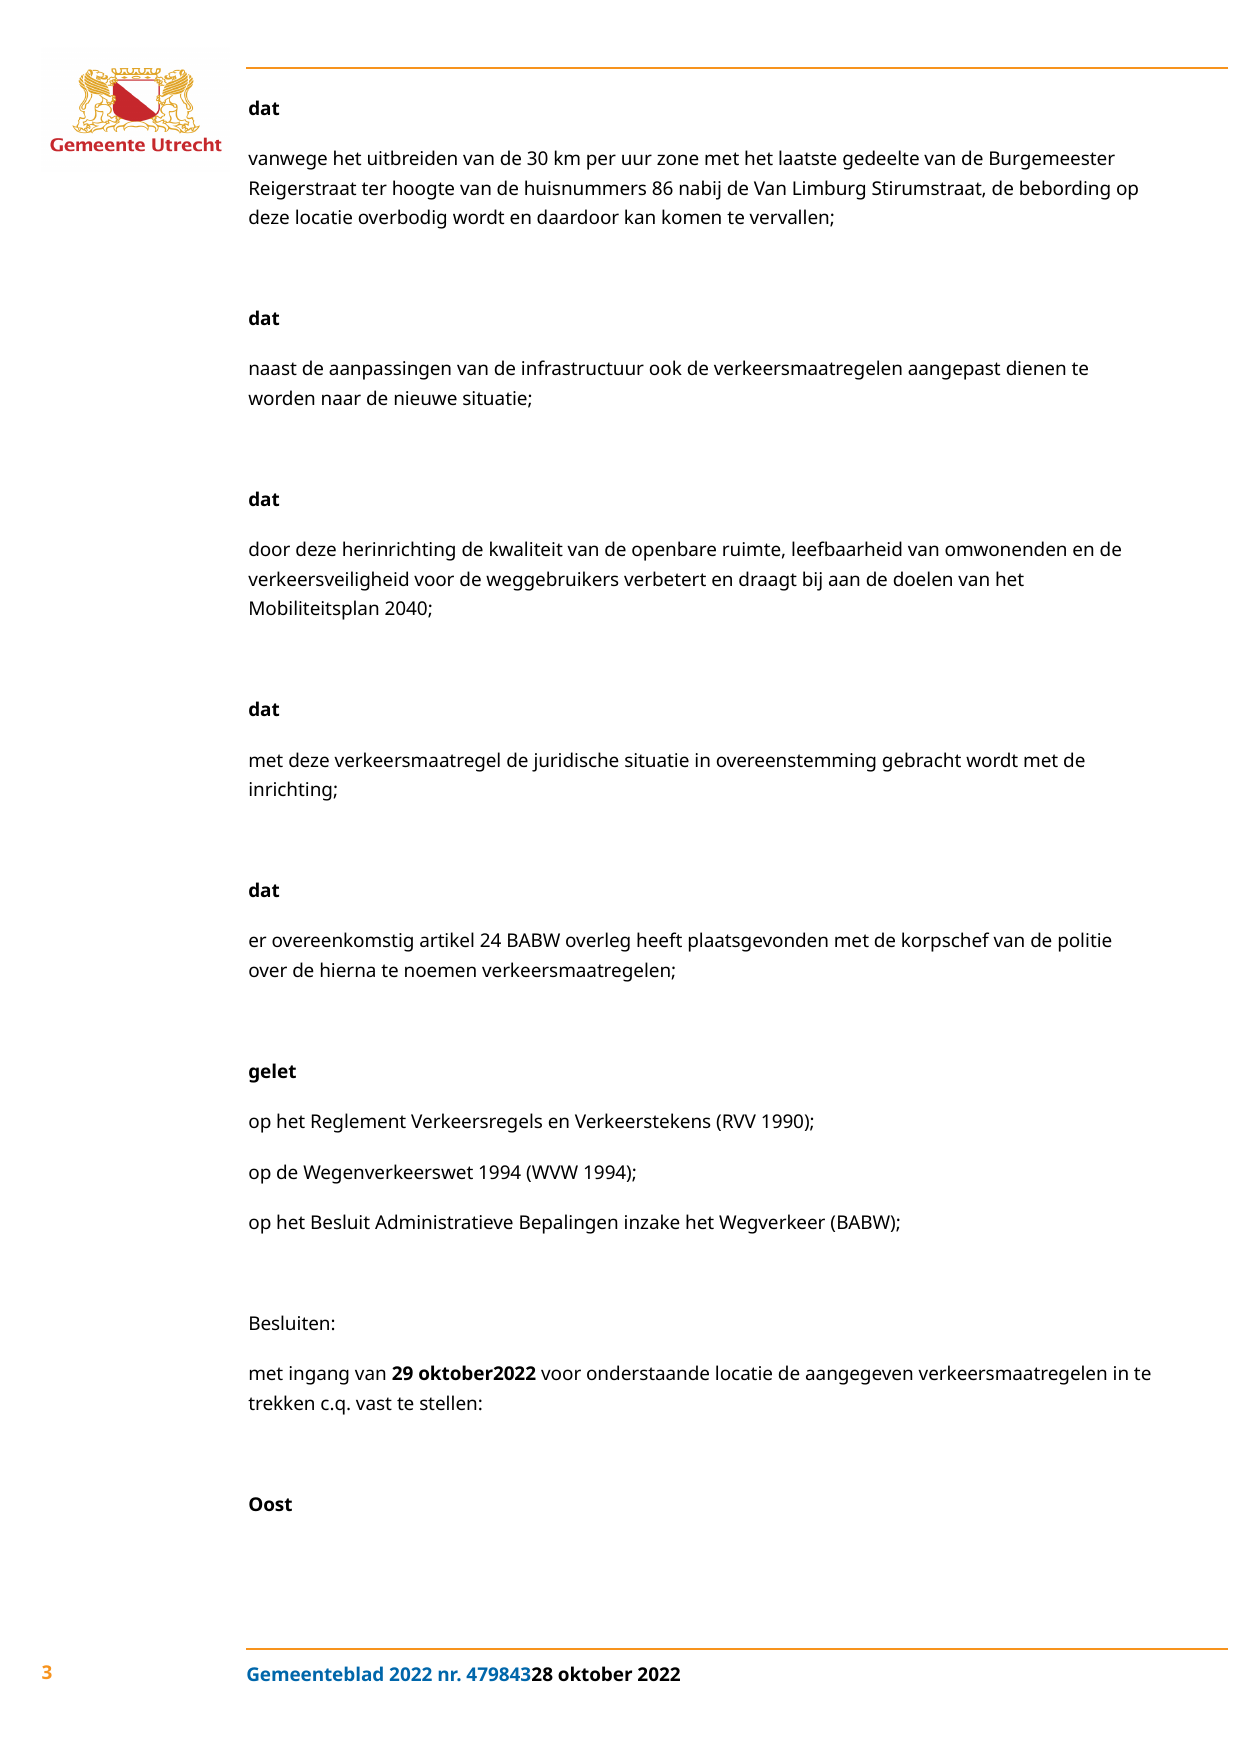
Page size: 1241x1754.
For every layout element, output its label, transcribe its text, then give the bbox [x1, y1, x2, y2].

text met ingang van 29 oktober2022 voor onderstaande locatie de aangegeven verkeersmaatregelen in te trekken c.q. vast te stellen: [248, 1361, 1152, 1416]
text Oost [248, 1491, 1152, 1517]
text op het Reglement Verkeersregels en Verkeerstekens (RVV 1990); [248, 1108, 1152, 1134]
picture [41, 47, 231, 172]
text er overeenkomstig artikel 24 BABW overleg heeft plaatsgevonden met de korpschef van de politie over de hierna te noemen verkeersmaatregelen; [248, 928, 1152, 983]
text Besluiten: [248, 1310, 1152, 1336]
text met deze verkeersmaatregel de juridische situatie in overeenstemming gebracht wordt met de inrichting; [248, 747, 1152, 802]
text door deze herinrichting de kwaliteit van de openbare ruimte, leefbaarheid van omwonenden en de verkeersveiligheid voor de weggebruikers verbetert en draagt bij aan de doelen van het Mobiliteitsplan 2040; [248, 536, 1152, 621]
text dat [248, 95, 1152, 121]
text gelet [248, 1058, 1152, 1084]
text op het Besluit Administratieve Bepalingen inzake het Wegverkeer (BABW); [248, 1209, 1152, 1235]
text dat [248, 305, 1152, 331]
text dat [248, 486, 1152, 512]
text op de Wegenverkeerswet 1994 (WVW 1994); [248, 1159, 1152, 1185]
text dat [248, 696, 1152, 722]
text vanwege het uitbreiden van de 30 km per uur zone met het laatste gedeelte van de Burgemeester Reigerstraat ter hoogte van de huisnummers 86 nabij de Van Limburg Stirumstraat, de bebording op deze locatie overbodig wordt en daardoor kan komen te vervallen; [248, 145, 1152, 230]
text naast de aanpassingen van de infrastructuur ook de verkeersmaatregelen aangepast dienen te worden naar de nieuwe situatie; [248, 356, 1152, 411]
text dat [248, 877, 1152, 903]
